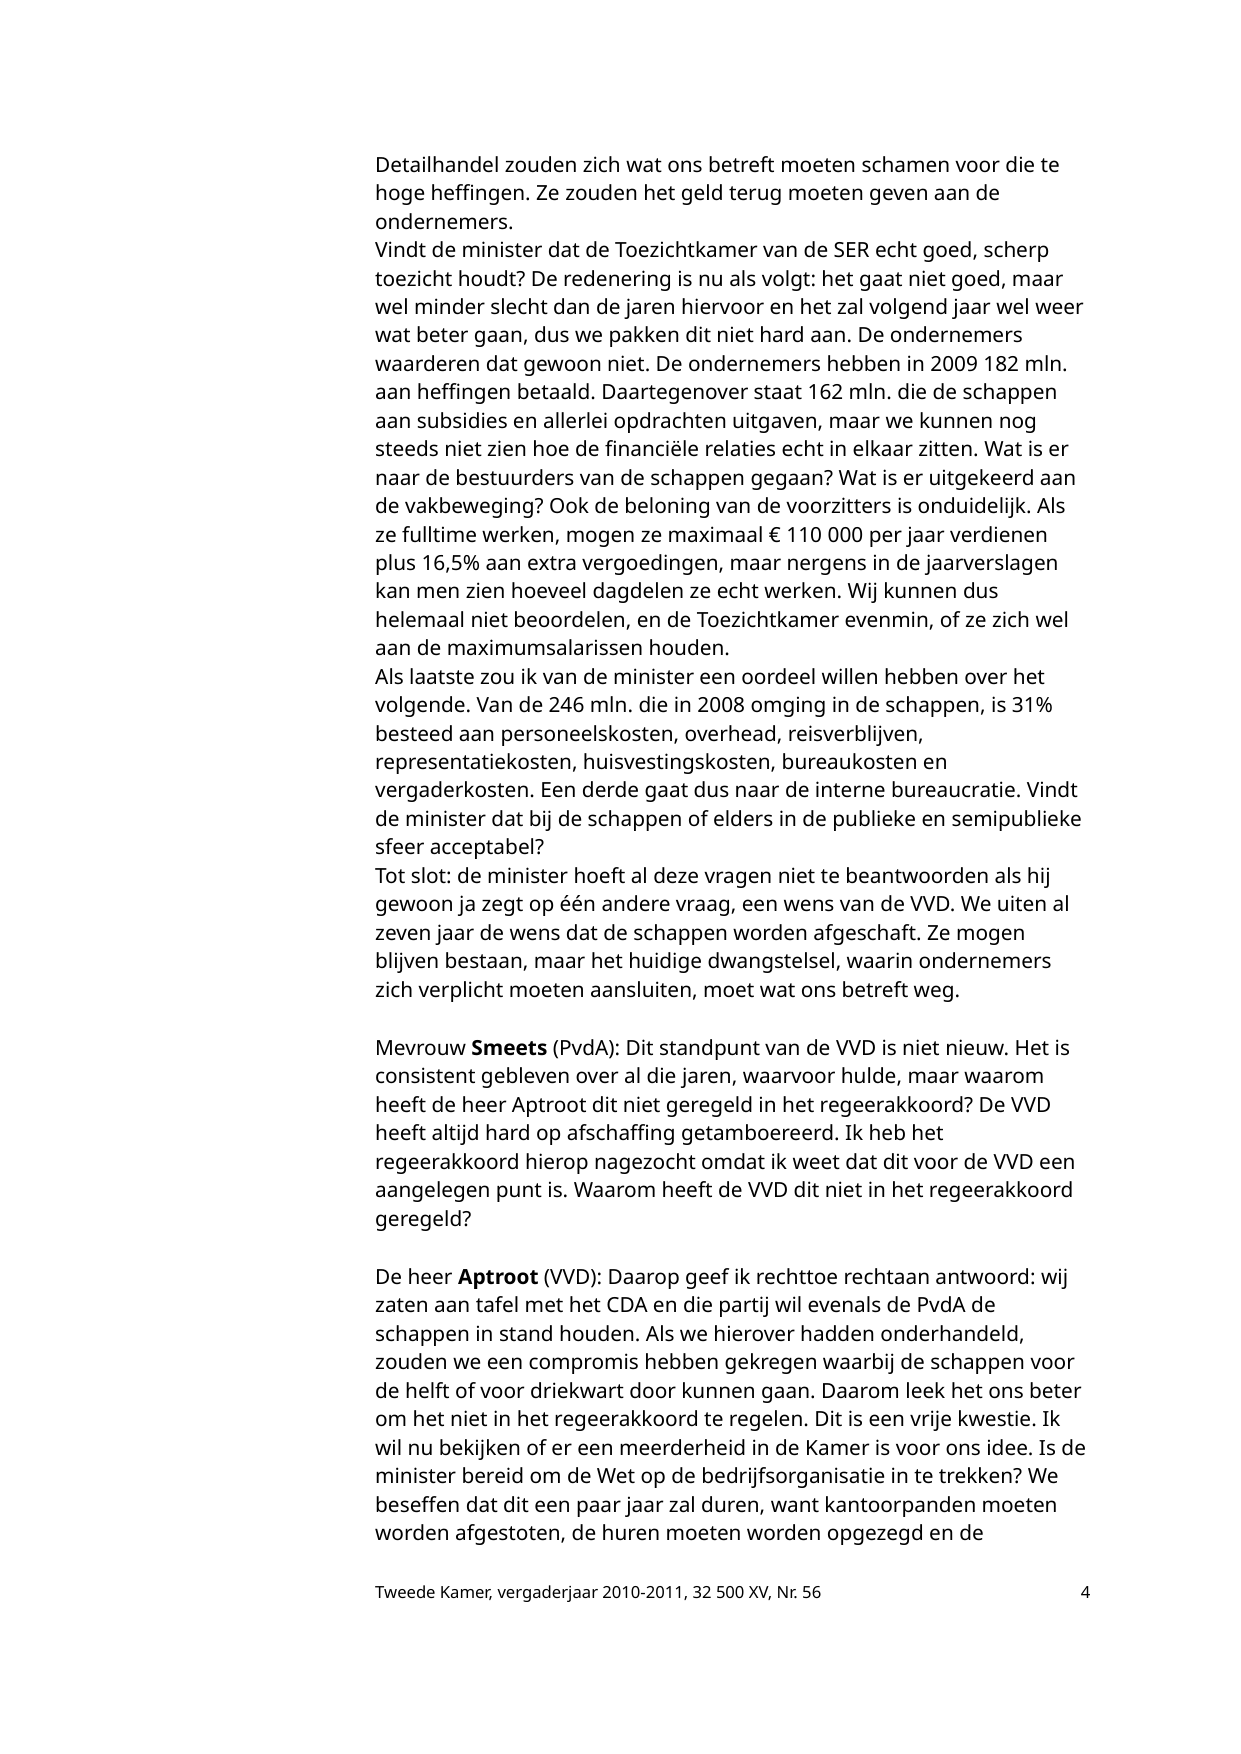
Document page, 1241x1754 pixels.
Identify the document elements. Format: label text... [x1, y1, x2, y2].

text Vindt de minister dat de Toezichtkamer van de SER echt goed, scherp toezicht houdt? De redenering is nu als volgt: het gaat niet goed, maar wel minder slecht dan de jaren hiervoor en het zal volgend jaar wel weer wat beter gaan, dus we pakken dit niet hard aan. De ondernemers waarderen dat gewoon niet. De ondernemers hebben in 2009 182 mln. aan heffingen betaald. Daartegenover staat 162 mln. die de schappen aan subsidies en allerlei opdrachten uitgaven, maar we kunnen nog steeds niet zien hoe de financiële relaties echt in elkaar zitten. Wat is er naar de bestuurders van de schappen gegaan? Wat is er uitgekeerd aan de vakbeweging? Ook de beloning van de voorzitters is onduidelijk. Als ze fulltime werken, mogen ze maximaal € 110 000 per jaar verdienen plus 16,5% aan extra vergoedingen, maar nergens in de jaarverslagen kan men zien hoeveel dagdelen ze echt werken. Wij kunnen dus helemaal niet beoordelen, en de Toezichtkamer evenmin, of ze zich wel aan de maximumsalarissen houden. [375, 235, 1090, 662]
text De heer Aptroot (VVD): Daarop geef ik rechttoe rechtaan antwoord: wij zaten aan tafel met het CDA en die partij wil evenals de PvdA de schappen in stand houden. Als we hierover hadden onderhandeld, zouden we een compromis hebben gekregen waarbij de schappen voor de helft of voor driekwart door kunnen gaan. Daarom leek het ons beter om het niet in het regeerakkoord te regelen. Dit is een vrije kwestie. Ik wil nu bekijken of er een meerderheid in de Kamer is voor ons idee. Is de minister bereid om de Wet op de bedrijfsorganisatie in te trekken? We beseffen dat dit een paar jaar zal duren, want kantoorpanden moeten worden afgestoten, de huren moeten worden opgezegd en de [375, 1262, 1090, 1547]
text Tot slot: de minister hoeft al deze vragen niet te beantwoorden als hij gewoon ja zegt op één andere vraag, een wens van de VVD. We uiten al zeven jaar de wens dat de schappen worden afgeschaft. Ze mogen blijven bestaan, maar het huidige dwangstelsel, waarin ondernemers zich verplicht moeten aansluiten, moet wat ons betreft weg. [375, 861, 1090, 1003]
text Mevrouw Smeets (PvdA): Dit standpunt van de VVD is niet nieuw. Het is consistent gebleven over al die jaren, waarvoor hulde, maar waarom heeft de heer Aptroot dit niet geregeld in het regeerakkoord? De VVD heeft altijd hard op afschaffing getamboereerd. Ik heb het regeerakkoord hierop nagezocht omdat ik weet dat dit voor de VVD een aangelegen punt is. Waarom heeft de VVD dit niet in het regeerakkoord geregeld? [375, 1033, 1090, 1232]
text Als laatste zou ik van de minister een oordeel willen hebben over het volgende. Van de 246 mln. die in 2008 omging in de schappen, is 31% besteed aan personeelskosten, overhead, reisverblijven, representatiekosten, huisvestingskosten, bureaukosten en vergaderkosten. Een derde gaat dus naar de interne bureaucratie. Vindt de minister dat bij de schappen of elders in de publieke en semipublieke sfeer acceptabel? [375, 662, 1090, 861]
text Detailhandel zouden zich wat ons betreft moeten schamen voor die te hoge heffingen. Ze zouden het geld terug moeten geven aan de ondernemers. [375, 150, 1090, 235]
